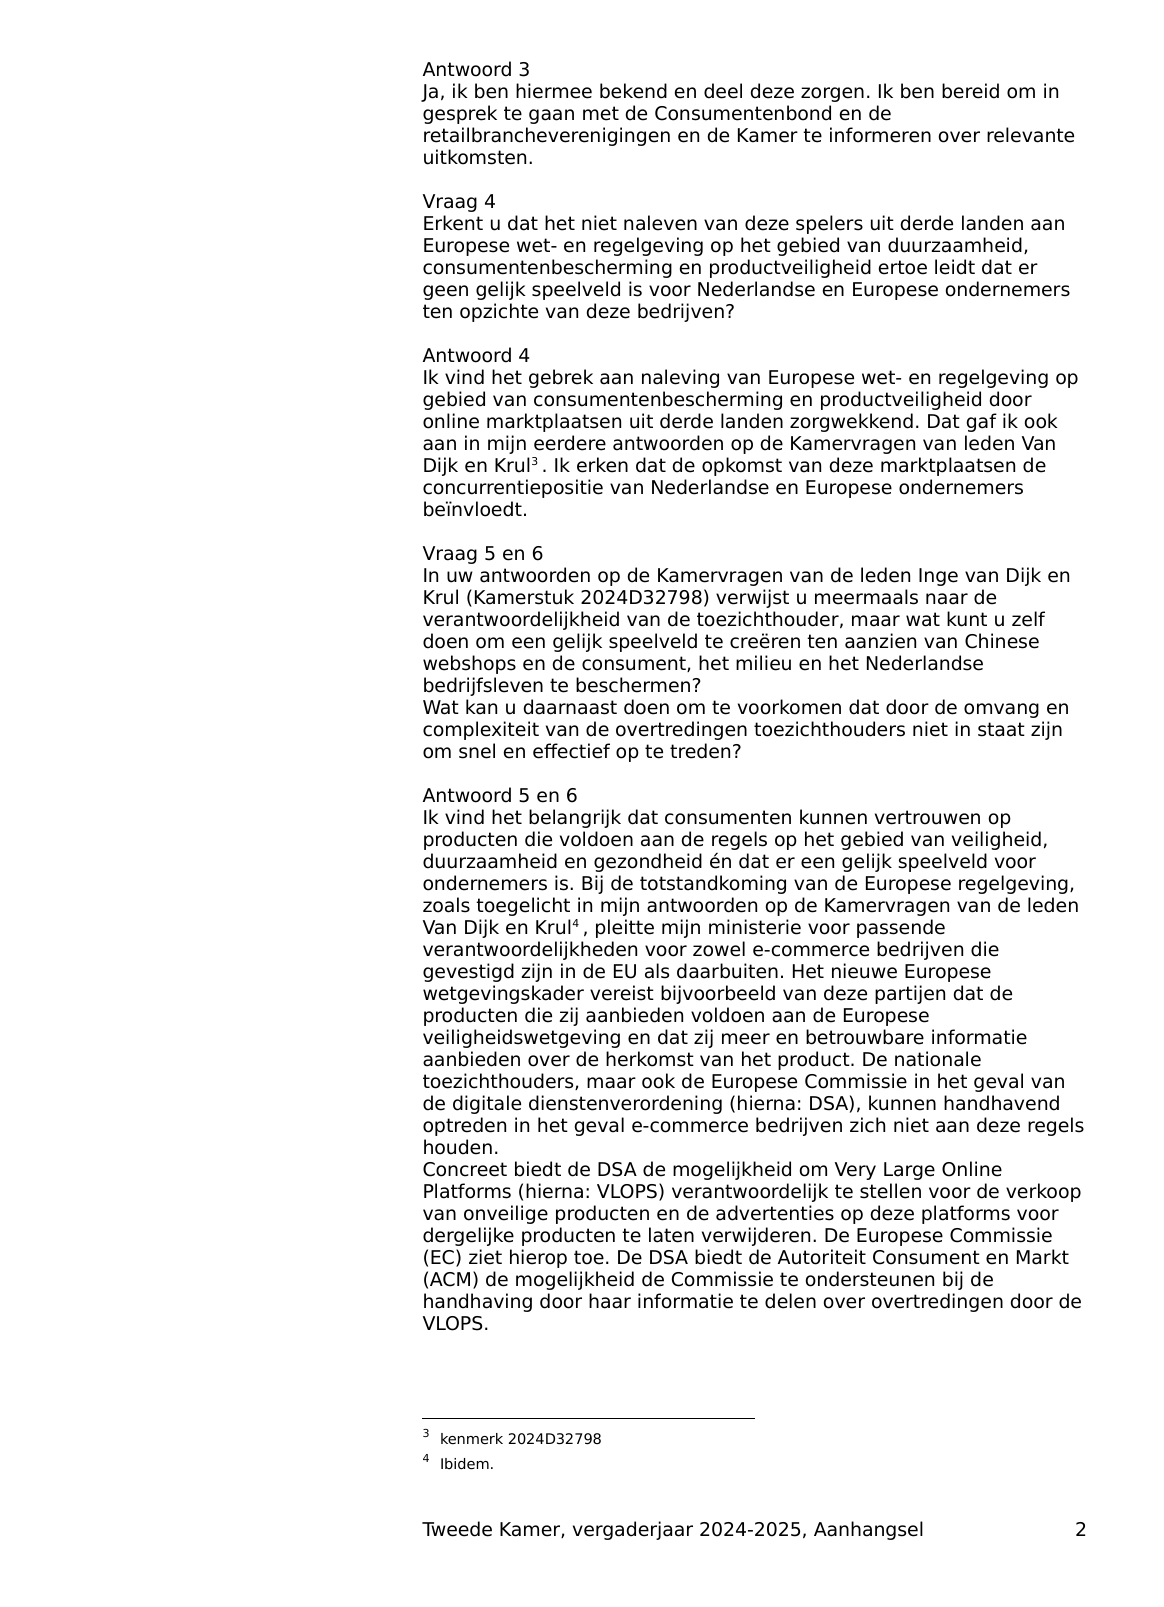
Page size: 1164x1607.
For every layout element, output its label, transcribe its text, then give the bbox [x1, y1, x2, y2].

text Ik vind het gebrek aan naleving van Europese wet- en regelgeving op gebied van consumentenbescherming en productveiligheid door online marktplaatsen uit derde landen zorgwekkend. Dat gaf ik ook aan in mijn eerdere antwoorden op de Kamervragen van leden Van Dijk en Krul. Ik erken dat de opkomst van deze marktplaatsen de concurrentiepositie van Nederlandse en Europese ondernemers beïnvloedt. [422, 367, 1087, 521]
text Ibidem. [422, 1452, 1087, 1474]
text Wat kan u daarnaast doen om te voorkomen dat door de omvang en complexiteit van de overtredingen toezichthouders niet in staat zijn om snel en effectief op te treden? [422, 697, 1087, 763]
text Antwoord 3 [422, 59, 1087, 81]
text In uw antwoorden op de Kamervragen van de leden Inge van Dijk en Krul (Kamerstuk 2024D32798) verwijst u meermaals naar de verantwoordelijkheid van de toezichthouder, maar wat kunt u zelf doen om een gelijk speelveld te creëren ten aanzien van Chinese webshops en de consument, het milieu en het Nederlandse bedrijfsleven te beschermen? [422, 565, 1087, 697]
text Antwoord 5 en 6 [422, 785, 1087, 807]
text Vraag 5 en 6 [422, 543, 1087, 565]
text kenmerk 2024D32798 [422, 1427, 1087, 1449]
text Antwoord 4 [422, 345, 1087, 367]
text Concreet biedt de DSA de mogelijkheid om Very Large Online Platforms (hierna: VLOPS) verantwoordelijk te stellen voor de verkoop van onveilige producten en de advertenties op deze platforms voor dergelijke producten te laten verwijderen. De Europese Commissie (EC) ziet hierop toe. De DSA biedt de Autoriteit Consument en Markt (ACM) de mogelijkheid de Commissie te ondersteunen bij de handhaving door haar informatie te delen over overtredingen door de VLOPS. [422, 1159, 1087, 1335]
text Erkent u dat het niet naleven van deze spelers uit derde landen aan Europese wet- en regelgeving op het gebied van duurzaamheid, consumentenbescherming en productveiligheid ertoe leidt dat er geen gelijk speelveld is voor Nederlandse en Europese ondernemers ten opzichte van deze bedrijven? [422, 213, 1087, 323]
text Ik vind het belangrijk dat consumenten kunnen vertrouwen op producten die voldoen aan de regels op het gebied van veiligheid, duurzaamheid en gezondheid én dat er een gelijk speelveld voor ondernemers is. Bij de totstandkoming van de Europese regelgeving, zoals toegelicht in mijn antwoorden op de Kamervragen van de leden Van Dijk en Krul, pleitte mijn ministerie voor passende verantwoordelijkheden voor zowel e-commerce bedrijven die gevestigd zijn in de EU als daarbuiten. Het nieuwe Europese wetgevingskader vereist bijvoorbeeld van deze partijen dat de producten die zij aanbieden voldoen aan de Europese veiligheidswetgeving en dat zij meer en betrouwbare informatie aanbieden over de herkomst van het product. De nationale toezichthouders, maar ook de Europese Commissie in het geval van de digitale dienstenverordening (hierna: DSA), kunnen handhavend optreden in het geval e-commerce bedrijven zich niet aan deze regels houden. [422, 807, 1087, 1159]
text Vraag 4 [422, 191, 1087, 213]
text Ja, ik ben hiermee bekend en deel deze zorgen. Ik ben bereid om in gesprek te gaan met de Consumentenbond en de retailbrancheverenigingen en de Kamer te informeren over relevante uitkomsten. [422, 81, 1087, 169]
